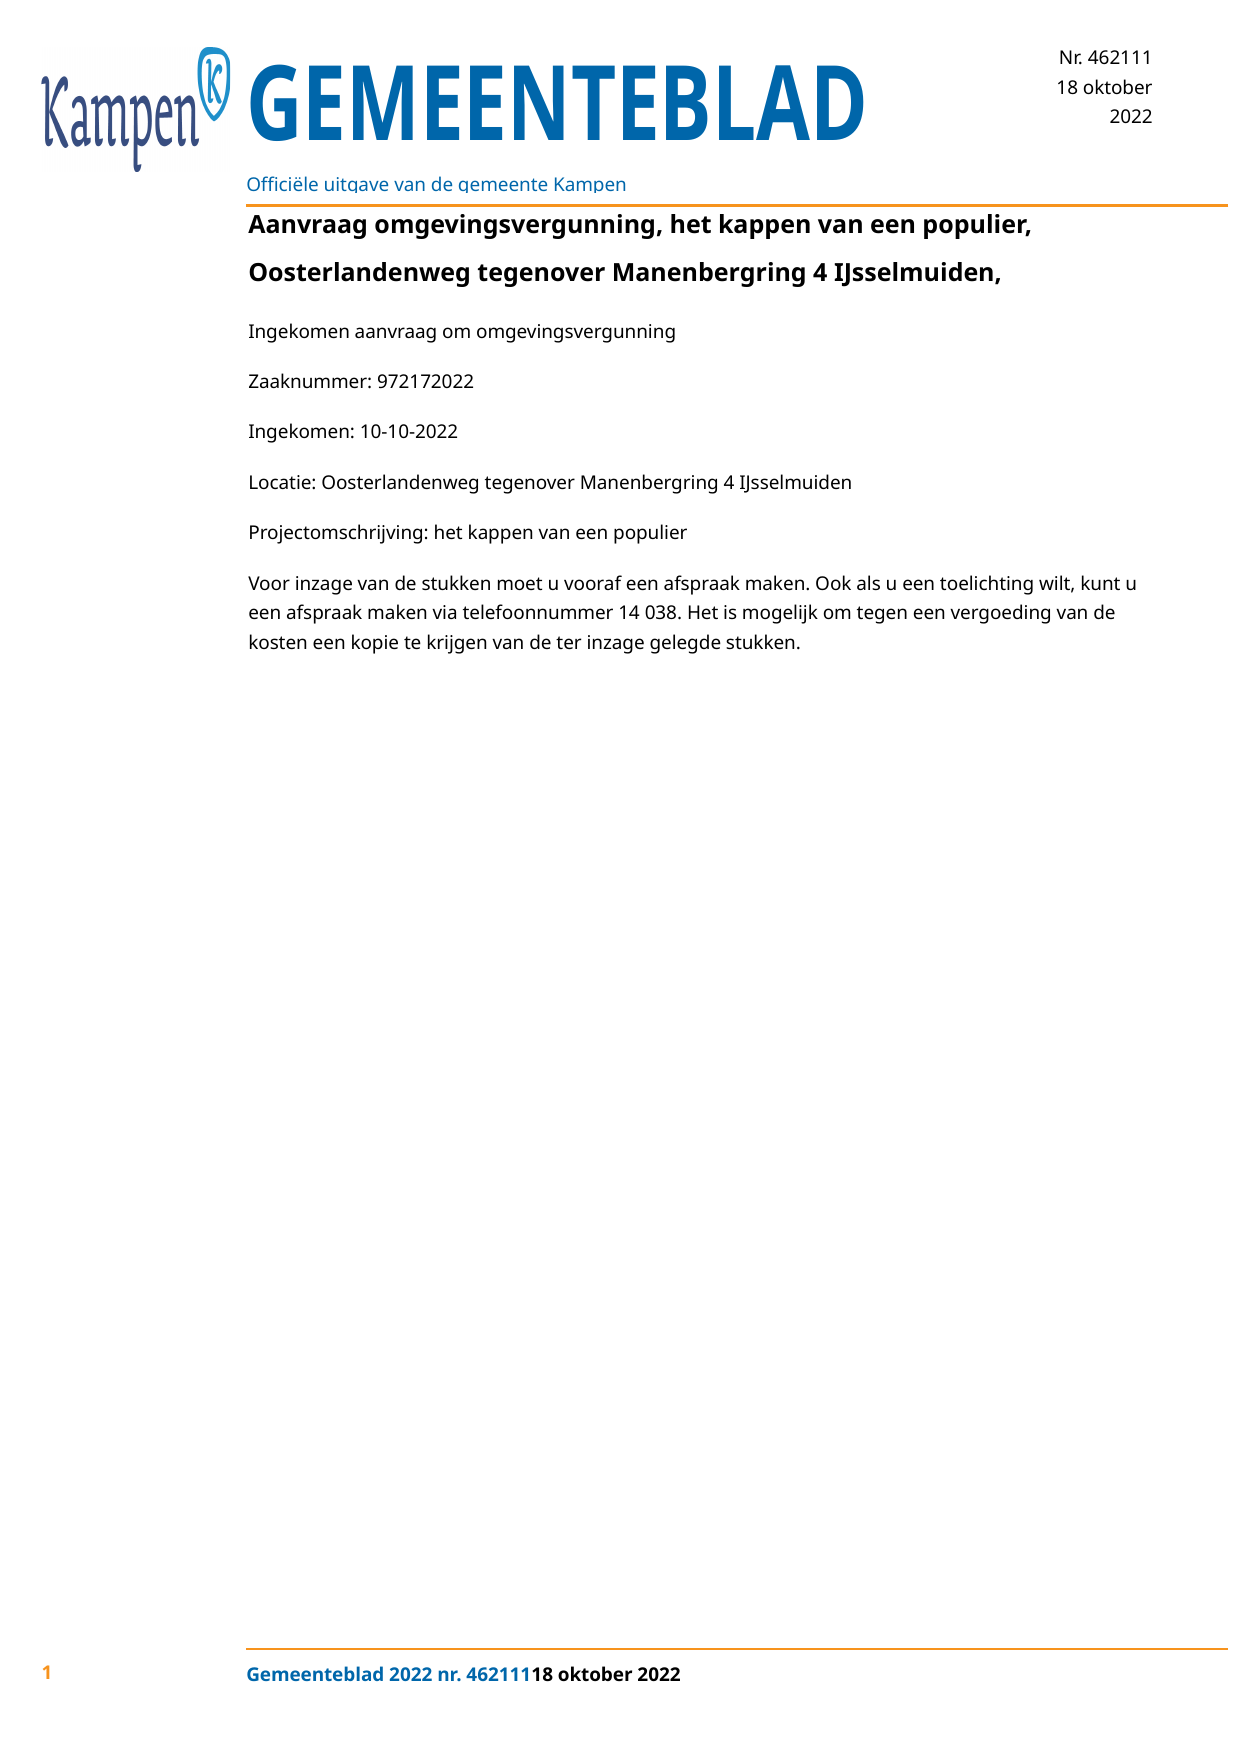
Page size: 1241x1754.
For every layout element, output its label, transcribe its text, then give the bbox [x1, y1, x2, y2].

text Locatie: Oosterlandenweg tegenover Manenbergring 4 IJsselmuiden [248, 469, 1152, 495]
text Aanvraag omgevingsvergunning, het kappen van een populier, Oosterlandenweg tegenover Manenbergring 4 IJsselmuiden, [248, 207, 1152, 288]
text Voor inzage van de stukken moet u vooraf een afspraak maken. Ook als u een toelichting wilt, kunt u een afspraak maken via telefoonnummer 14 038. Het is mogelijk om tegen een vergoeding van de kosten een kopie te krijgen van de ter inzage gelegde stukken. [248, 570, 1152, 655]
text Ingekomen: 10-10-2022 [248, 419, 1152, 444]
text Zaaknummer: 972172022 [248, 368, 1152, 394]
text Projectomschrijving: het kappen van een populier [248, 519, 1152, 545]
picture [41, 47, 231, 172]
text Ingekomen aanvraag om omgevingsvergunning [248, 318, 1152, 344]
